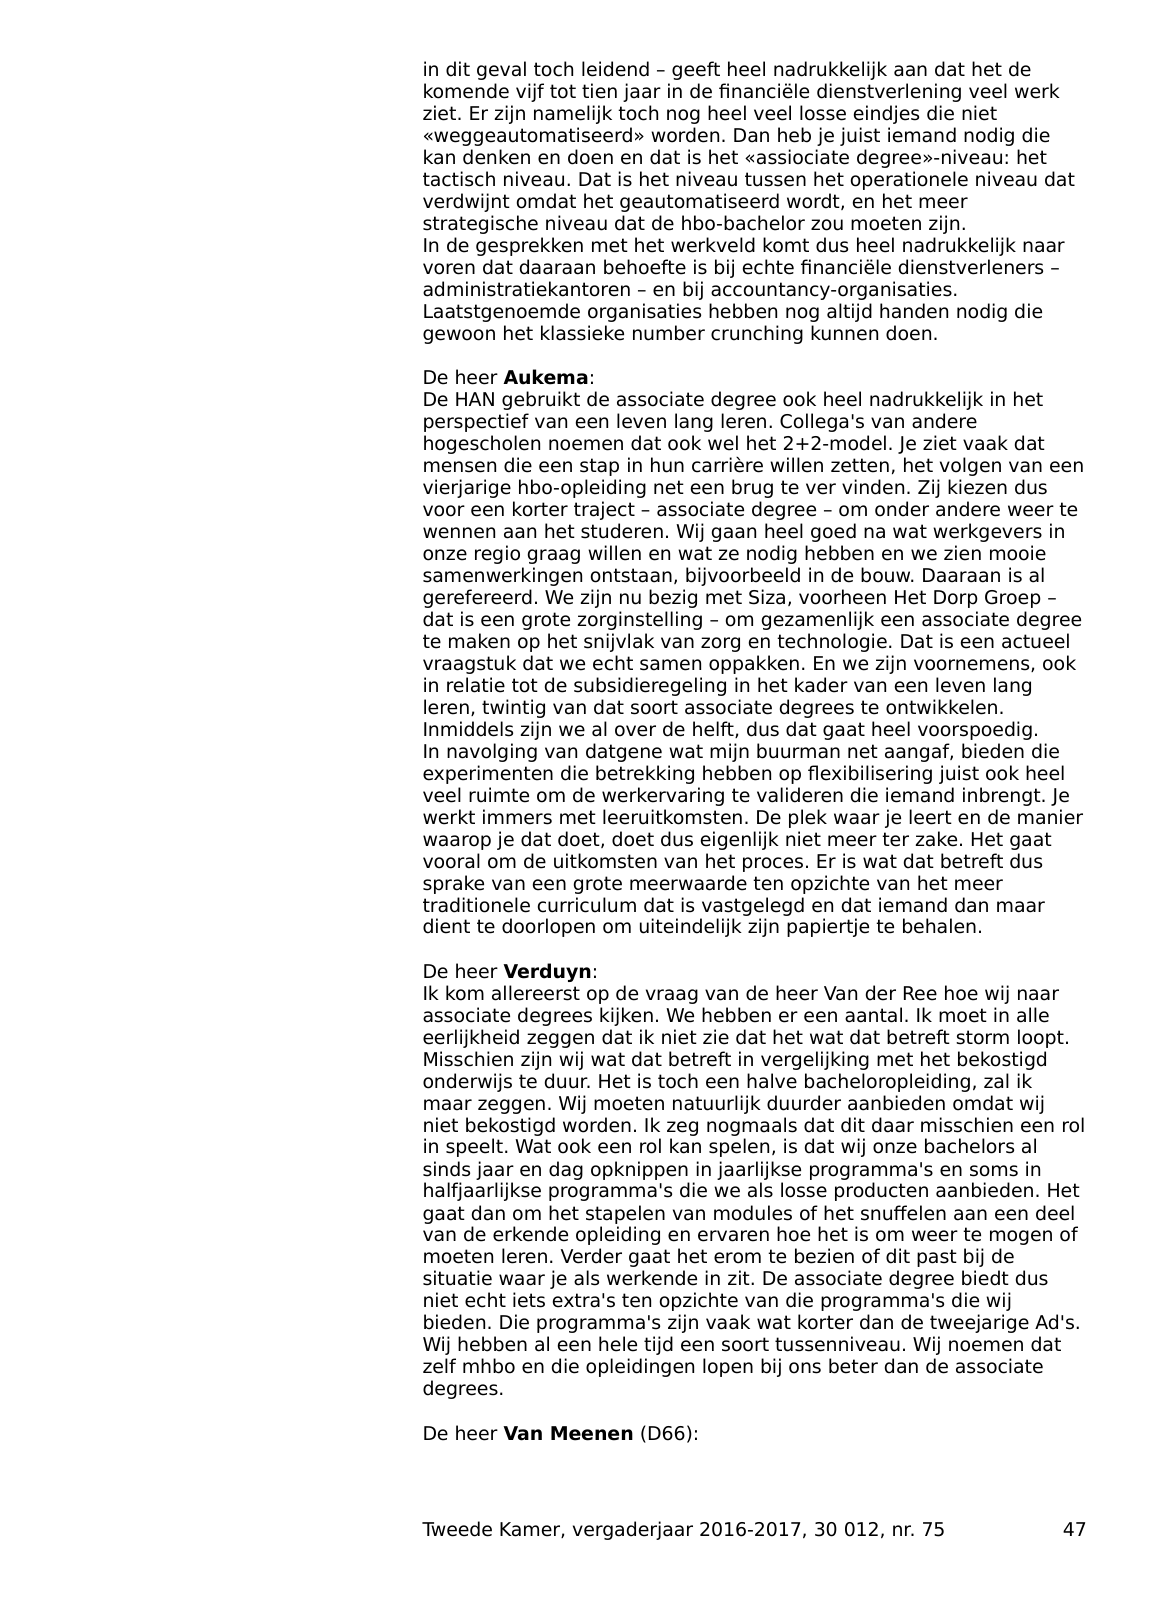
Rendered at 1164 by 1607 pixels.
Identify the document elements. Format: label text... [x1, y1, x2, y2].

text in dit geval toch leidend – geeft heel nadrukkelijk aan dat het de komende vijf tot tien jaar in de financiële dienstverlening veel werk ziet. Er zijn namelijk toch nog heel veel losse eindjes die niet «weggeautomatiseerd» worden. Dan heb je juist iemand nodig die kan denken en doen en dat is het «assiociate degree»-niveau: het tactisch niveau. Dat is het niveau tussen het operationele niveau dat verdwijnt omdat het geautomatiseerd wordt, en het meer strategische niveau dat de hbo-bachelor zou moeten zijn. [422, 59, 1087, 235]
text De heer Van Meenen (D66): [422, 1422, 1087, 1444]
text De HAN gebruikt de associate degree ook heel nadrukkelijk in het perspectief van een leven lang leren. Collega's van andere hogescholen noemen dat ook wel het 2+2-model. Je ziet vaak dat mensen die een stap in hun carrière willen zetten, het volgen van een vierjarige hbo-opleiding net een brug te ver vinden. Zij kiezen dus voor een korter traject – associate degree – om onder andere weer te wennen aan het studeren. Wij gaan heel goed na wat werkgevers in onze regio graag willen en wat ze nodig hebben en we zien mooie samenwerkingen ontstaan, bijvoorbeeld in de bouw. Daaraan is al gerefereerd. We zijn nu bezig met Siza, voorheen Het Dorp Groep – dat is een grote zorginstelling – om gezamenlijk een associate degree te maken op het snijvlak van zorg en technologie. Dat is een actueel vraagstuk dat we echt samen oppakken. En we zijn voornemens, ook in relatie tot de subsidieregeling in het kader van een leven lang leren, twintig van dat soort associate degrees te ontwikkelen. Inmiddels zijn we al over de helft, dus dat gaat heel voorspoedig. [422, 389, 1087, 741]
text In navolging van datgene wat mijn buurman net aangaf, bieden die experimenten die betrekking hebben op flexibilisering juist ook heel veel ruimte om de werkervaring te valideren die iemand inbrengt. Je werkt immers met leeruitkomsten. De plek waar je leert en de manier waarop je dat doet, doet dus eigenlijk niet meer ter zake. Het gaat vooral om de uitkomsten van het proces. Er is wat dat betreft dus sprake van een grote meerwaarde ten opzichte van het meer traditionele curriculum dat is vastgelegd en dat iemand dan maar dient te doorlopen om uiteindelijk zijn papiertje te behalen. [422, 741, 1087, 938]
text Ik kom allereerst op de vraag van de heer Van der Ree hoe wij naar associate degrees kijken. We hebben er een aantal. Ik moet in alle eerlijkheid zeggen dat ik niet zie dat het wat dat betreft storm loopt. Misschien zijn wij wat dat betreft in vergelijking met het bekostigd onderwijs te duur. Het is toch een halve bacheloropleiding, zal ik maar zeggen. Wij moeten natuurlijk duurder aanbieden omdat wij niet bekostigd worden. Ik zeg nogmaals dat dit daar misschien een rol in speelt. Wat ook een rol kan spelen, is dat wij onze bachelors al sinds jaar en dag opknippen in jaarlijkse programma's en soms in halfjaarlijkse programma's die we als losse producten aanbieden. Het gaat dan om het stapelen van modules of het snuffelen aan een deel van de erkende opleiding en ervaren hoe het is om weer te mogen of moeten leren. Verder gaat het erom te bezien of dit past bij de situatie waar je als werkende in zit. De associate degree biedt dus niet echt iets extra's ten opzichte van die programma's die wij bieden. Die programma's zijn vaak wat korter dan de tweejarige Ad's. [422, 983, 1087, 1334]
text De heer Verduyn: [422, 961, 1087, 983]
text Wij hebben al een hele tijd een soort tussenniveau. Wij noemen dat zelf mhbo en die opleidingen lopen bij ons beter dan de associate degrees. [422, 1334, 1087, 1400]
text De heer Aukema: [422, 367, 1087, 389]
text In de gesprekken met het werkveld komt dus heel nadrukkelijk naar voren dat daaraan behoefte is bij echte financiële dienstverleners – administratiekantoren – en bij accountancy-organisaties. Laatstgenoemde organisaties hebben nog altijd handen nodig die gewoon het klassieke number crunching kunnen doen. [422, 235, 1087, 345]
